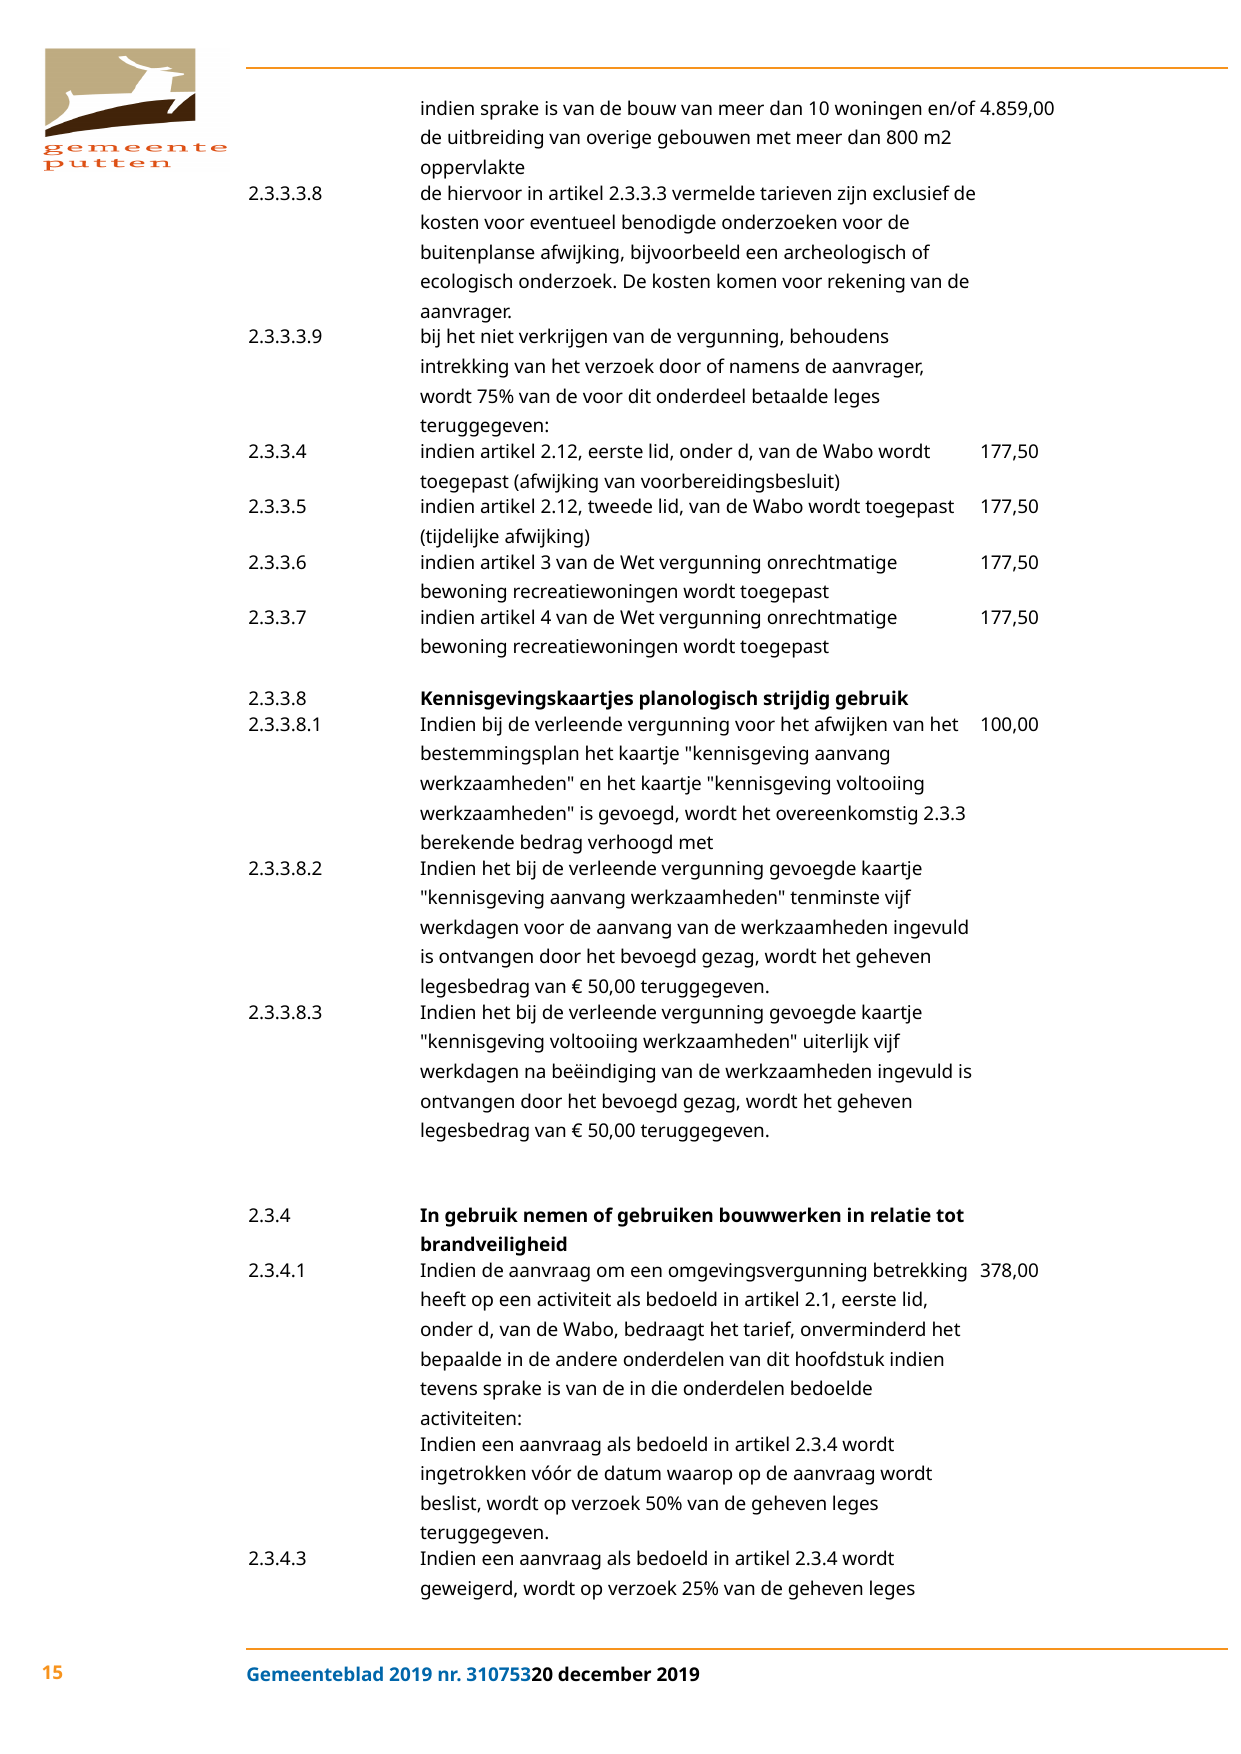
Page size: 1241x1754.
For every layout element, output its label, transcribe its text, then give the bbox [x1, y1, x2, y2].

table_cell 2.3.3.8 [248, 685, 420, 711]
table_cell [980, 1143, 1152, 1169]
table_cell Indien een aanvraag als bedoeld in artikel 2.3.4 wordt ingetrokken vóór de datum waarop op de aanvraag wordt beslist, wordt op verzoek 50% van de geheven leges teruggegeven. [420, 1431, 980, 1545]
table_cell [980, 685, 1152, 711]
table_cell 177,50 [980, 438, 1152, 493]
table_cell 2.3.3.7 [248, 604, 420, 659]
table_cell [980, 660, 1152, 685]
table_cell Indien bij de verleende vergunning voor het afwijken van het bestemmingsplan het kaartje "kennisgeving aanvang werkzaamheden" en het kaartje "kennisgeving voltooiing werkzaamheden" is gevoegd, wordt het overeenkomstig 2.3.3 berekende bedrag verhoogd met [420, 711, 980, 855]
table_cell [248, 1143, 420, 1169]
table_cell 2.3.4.3 [248, 1545, 420, 1601]
table_cell [980, 999, 1152, 1143]
table_cell indien artikel 2.12, tweede lid, van de Wabo wordt toegepast (tijdelijke afwijking) [420, 494, 980, 549]
table_cell indien sprake is van de bouw van meer dan 10 woningen en/of de uitbreiding van overige gebouwen met meer dan 800 m2 oppervlakte [420, 95, 980, 180]
table_cell [420, 1143, 980, 1169]
table_cell 4.859,00 [980, 95, 1152, 180]
table_cell 2.3.3.8.2 [248, 855, 420, 999]
table_cell 2.3.3.4 [248, 438, 420, 493]
table_cell de hiervoor in artikel 2.3.3.3 vermelde tarieven zijn exclusief de kosten voor eventueel benodigde onderzoeken voor de buitenplanse afwijking, bijvoorbeeld een archeologisch of ecologisch onderzoek. De kosten komen voor rekening van de aanvrager. [420, 180, 980, 324]
table_cell Indien het bij de verleende vergunning gevoegde kaartje "kennisgeving aanvang werkzaamheden" tenminste vijf werkdagen voor de aanvang van de werkzaamheden ingevuld is ontvangen door het bevoegd gezag, wordt het geheven legesbedrag van € 50,00 teruggegeven. [420, 855, 980, 999]
table_cell 2.3.3.6 [248, 549, 420, 604]
table_header In gebruik nemen of gebruiken bouwwerken in relatie tot brandveiligheid [420, 1202, 980, 1257]
table_cell 177,50 [980, 549, 1152, 604]
table_cell 2.3.3.8.1 [248, 711, 420, 855]
table_cell Indien de aanvraag om een omgevingsvergunning betrekking heeft op een activiteit als bedoeld in artikel 2.1, eerste lid, onder d, van de Wabo, bedraagt het tarief, onverminderd het bepaalde in de andere onderdelen van dit hoofdstuk indien tevens sprake is van de in die onderdelen bedoelde activiteiten: [420, 1257, 980, 1431]
picture [41, 47, 231, 172]
table_cell [248, 95, 420, 180]
table_cell [248, 1431, 420, 1545]
table_cell bij het niet verkrijgen van de vergunning, behoudens intrekking van het verzoek door of namens de aanvrager, wordt 75% van de voor dit onderdeel betaalde leges teruggegeven: [420, 324, 980, 438]
table_cell indien artikel 2.12, eerste lid, onder d, van de Wabo wordt toegepast (afwijking van voorbereidingsbesluit) [420, 438, 980, 493]
table_cell 2.3.3.5 [248, 494, 420, 549]
table_cell 2.3.3.3.8 [248, 180, 420, 324]
table_cell 378,00 [980, 1257, 1152, 1431]
table_cell 177,50 [980, 494, 1152, 549]
table_header [980, 1202, 1152, 1257]
table_cell 2.3.3.3.9 [248, 324, 420, 438]
table_cell indien artikel 4 van de Wet vergunning onrechtmatige bewoning recreatiewoningen wordt toegepast [420, 604, 980, 659]
table_cell Indien het bij de verleende vergunning gevoegde kaartje "kennisgeving voltooiing werkzaamheden" uiterlijk vijf werkdagen na beëindiging van de werkzaamheden ingevuld is ontvangen door het bevoegd gezag, wordt het geheven legesbedrag van € 50,00 teruggegeven. [420, 999, 980, 1143]
table_cell [420, 660, 980, 685]
table_cell [980, 1545, 1152, 1601]
table_cell indien artikel 3 van de Wet vergunning onrechtmatige bewoning recreatiewoningen wordt toegepast [420, 549, 980, 604]
table_cell 2.3.4.1 [248, 1257, 420, 1431]
table_header 2.3.4 [248, 1202, 420, 1257]
table_cell [248, 660, 420, 685]
table_cell 2.3.3.8.3 [248, 999, 420, 1143]
table_cell Kennisgevingskaartjes planologisch strijdig gebruik [420, 685, 980, 711]
table_cell [980, 180, 1152, 324]
table_cell [980, 324, 1152, 438]
table_cell Indien een aanvraag als bedoeld in artikel 2.3.4 wordt geweigerd, wordt op verzoek 25% van de geheven leges [420, 1545, 980, 1601]
table_cell [980, 855, 1152, 999]
table_cell [980, 1431, 1152, 1545]
table_cell 177,50 [980, 604, 1152, 659]
table_cell 100,00 [980, 711, 1152, 855]
